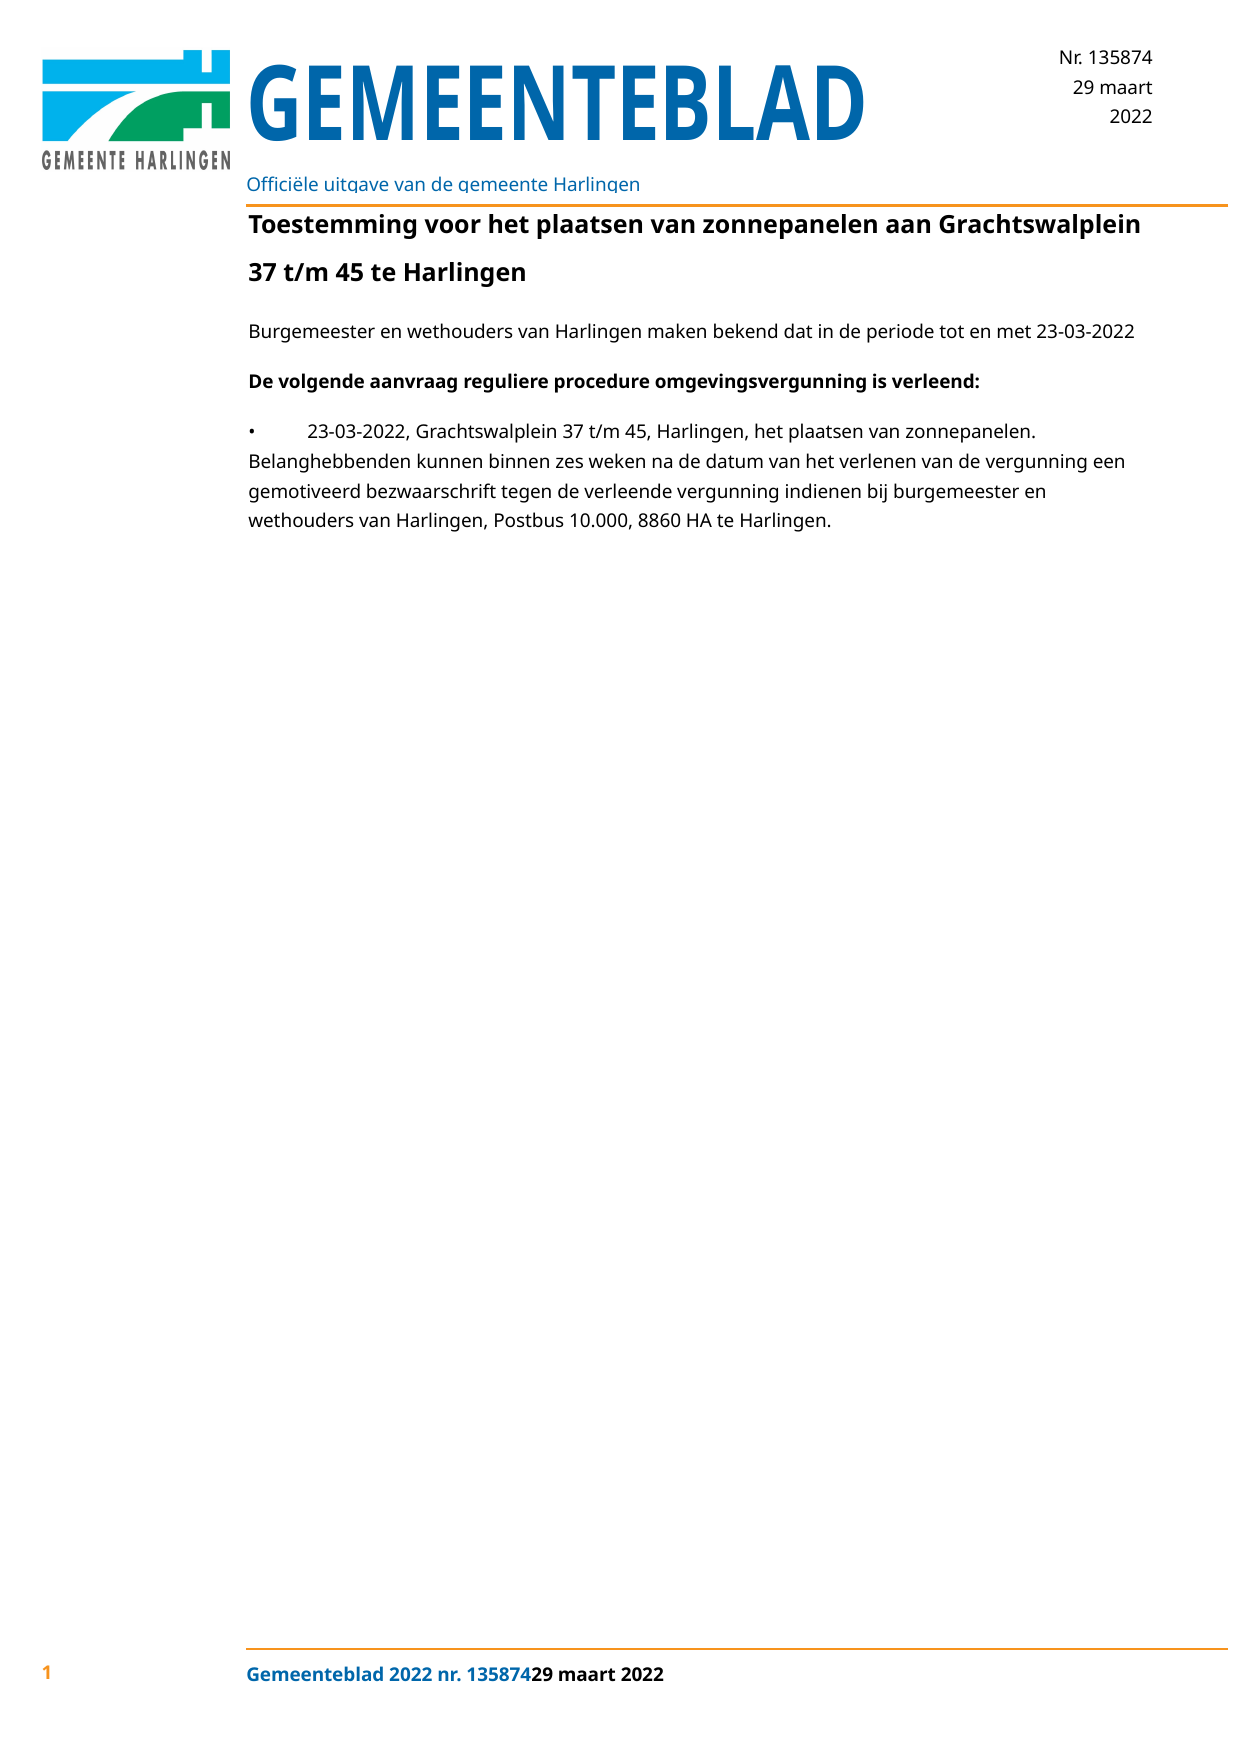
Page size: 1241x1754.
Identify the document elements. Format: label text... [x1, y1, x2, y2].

text Belanghebbenden kunnen binnen zes weken na de datum van het verlenen van de vergunning een gemotiveerd bezwaarschrift tegen de verleende vergunning indienen bij burgemeester en wethouders van Harlingen, Postbus 10.000, 8860 HA te Harlingen. [248, 448, 1152, 533]
text Burgemeester en wethouders van Harlingen maken bekend dat in de periode tot en met 23-03-2022 [248, 318, 1152, 344]
text Toestemming voor het plaatsen van zonnepanelen aan Grachtswalplein 37 t/m 45 te Harlingen [248, 207, 1152, 288]
picture [41, 47, 231, 172]
text De volgende aanvraag reguliere procedure omgevingsvergunning is verleend: [248, 368, 1152, 394]
list 23-03-2022, Grachtswalplein 37 t/m 45, Harlingen, het plaatsen van zonnepanelen. [248, 419, 1152, 444]
